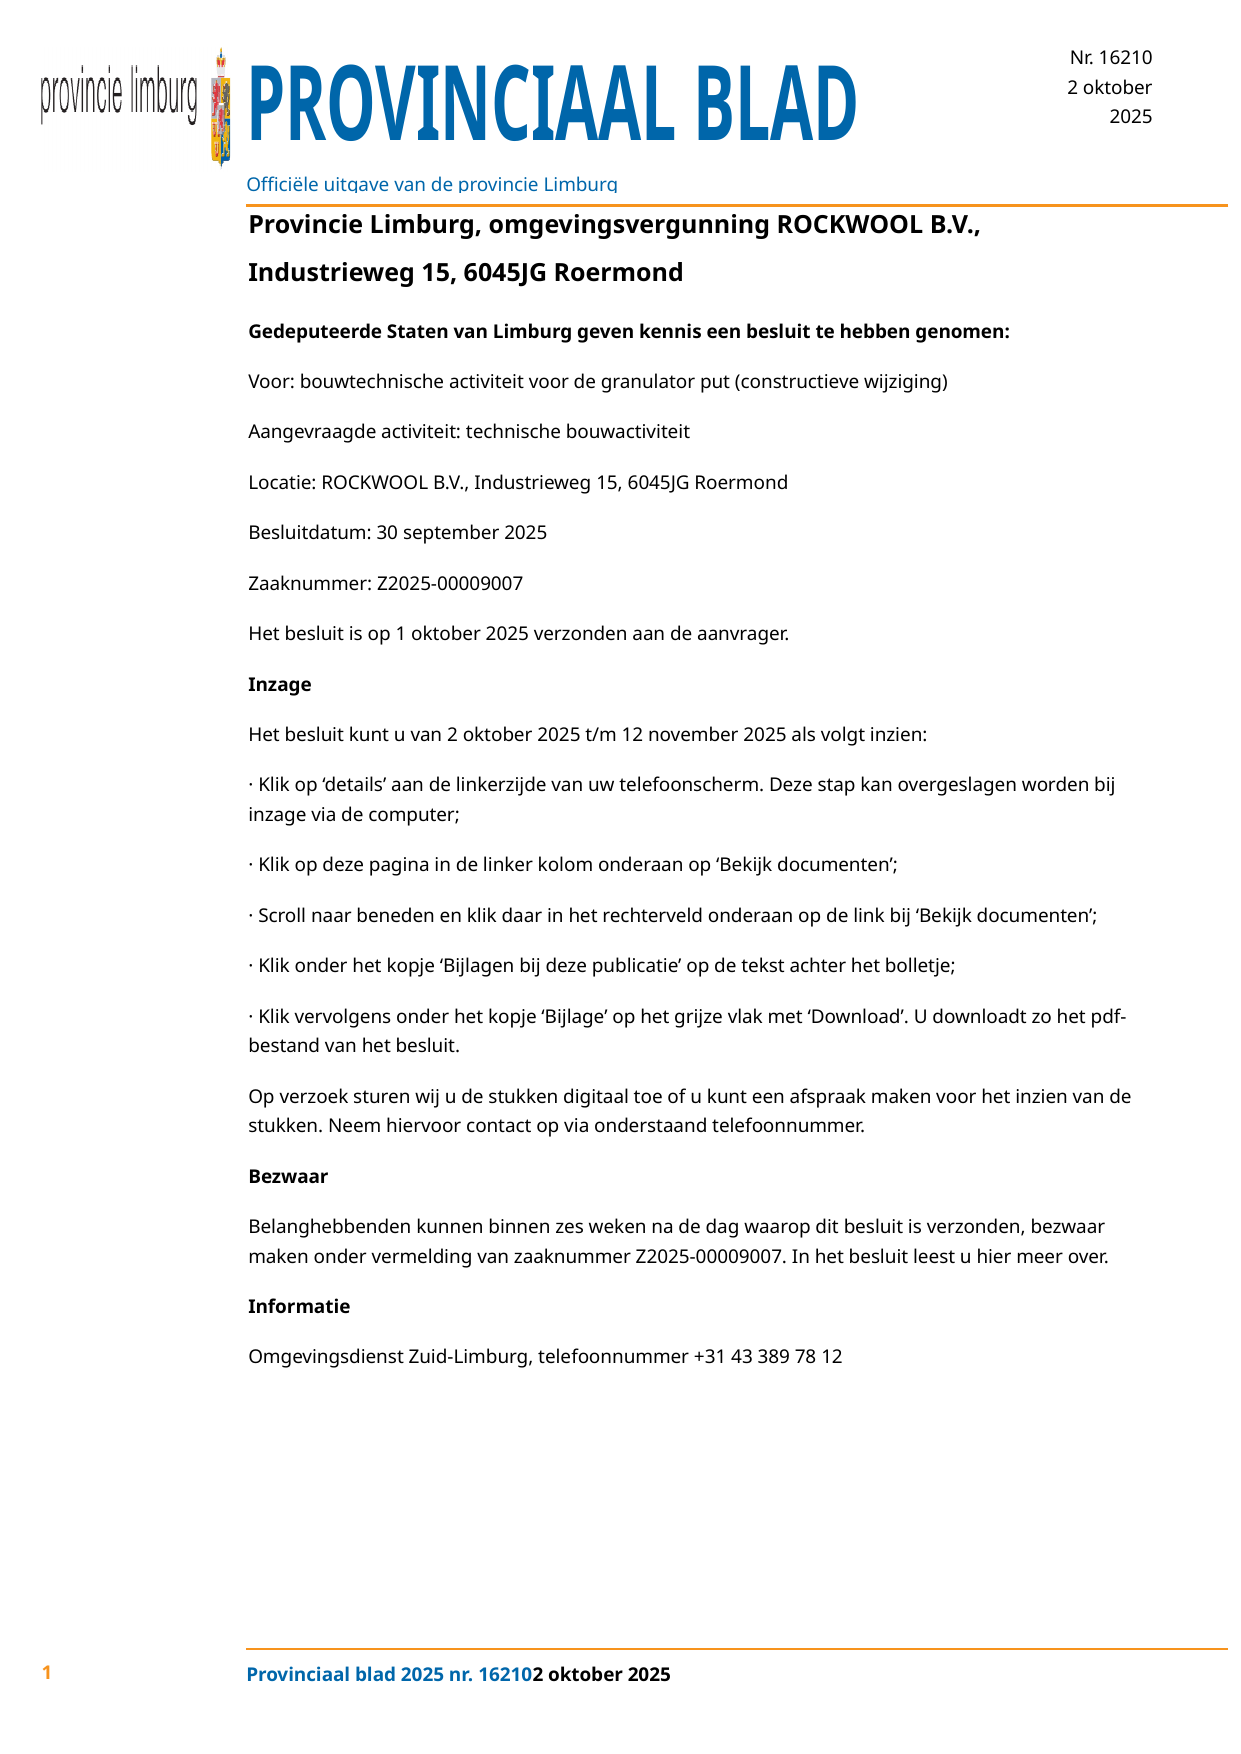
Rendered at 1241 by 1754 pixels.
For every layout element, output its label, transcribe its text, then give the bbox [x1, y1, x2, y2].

text Aangevraagde activiteit: technische bouwactiviteit [248, 419, 1152, 444]
text Locatie: ROCKWOOL B.V., Industrieweg 15, 6045JG Roermond [248, 469, 1152, 495]
text Voor: bouwtechnische activiteit voor de granulator put (constructieve wijziging) [248, 368, 1152, 394]
text · Klik op deze pagina in de linker kolom onderaan op ‘Bekijk documenten’; [248, 852, 1152, 877]
text Omgevingsdienst Zuid-Limburg, telefoonnummer +31 43 389 78 12 [248, 1344, 1152, 1369]
text · Klik vervolgens onder het kopje ‘Bijlage’ op het grijze vlak met ‘Download’. U downloadt zo het pdf-bestand van het besluit. [248, 1003, 1152, 1058]
text Bezwaar [248, 1163, 1152, 1189]
text Belanghebbenden kunnen binnen zes weken na de dag waarop dit besluit is verzonden, bezwaar maken onder vermelding van zaaknummer Z2025-00009007. In het besluit leest u hier meer over. [248, 1213, 1152, 1269]
text Het besluit is op 1 oktober 2025 verzonden aan de aanvrager. [248, 620, 1152, 646]
text · Klik op ‘details’ aan de linkerzijde van uw telefoonscherm. Deze stap kan overgeslagen worden bij inzage via de computer; [248, 772, 1152, 827]
picture [41, 47, 231, 172]
text Zaaknummer: Z2025-00009007 [248, 570, 1152, 596]
text · Scroll naar beneden en klik daar in het rechterveld onderaan op de link bij ‘Bekijk documenten’; [248, 902, 1152, 928]
text Informatie [248, 1293, 1152, 1319]
text Het besluit kunt u van 2 oktober 2025 t/m 12 november 2025 als volgt inzien: [248, 721, 1152, 747]
text Besluitdatum: 30 september 2025 [248, 519, 1152, 545]
text Op verzoek sturen wij u de stukken digitaal toe of u kunt een afspraak maken voor het inzien van de stukken. Neem hiervoor contact op via onderstaand telefoonnummer. [248, 1083, 1152, 1138]
text Gedeputeerde Staten van Limburg geven kennis een besluit te hebben genomen: [248, 318, 1152, 344]
text · Klik onder het kopje ‘Bijlagen bij deze publicatie’ op de tekst achter het bolletje; [248, 952, 1152, 978]
text Inzage [248, 671, 1152, 697]
text Provincie Limburg, omgevingsvergunning ROCKWOOL B.V., Industrieweg 15, 6045JG Roermond [248, 207, 1152, 288]
